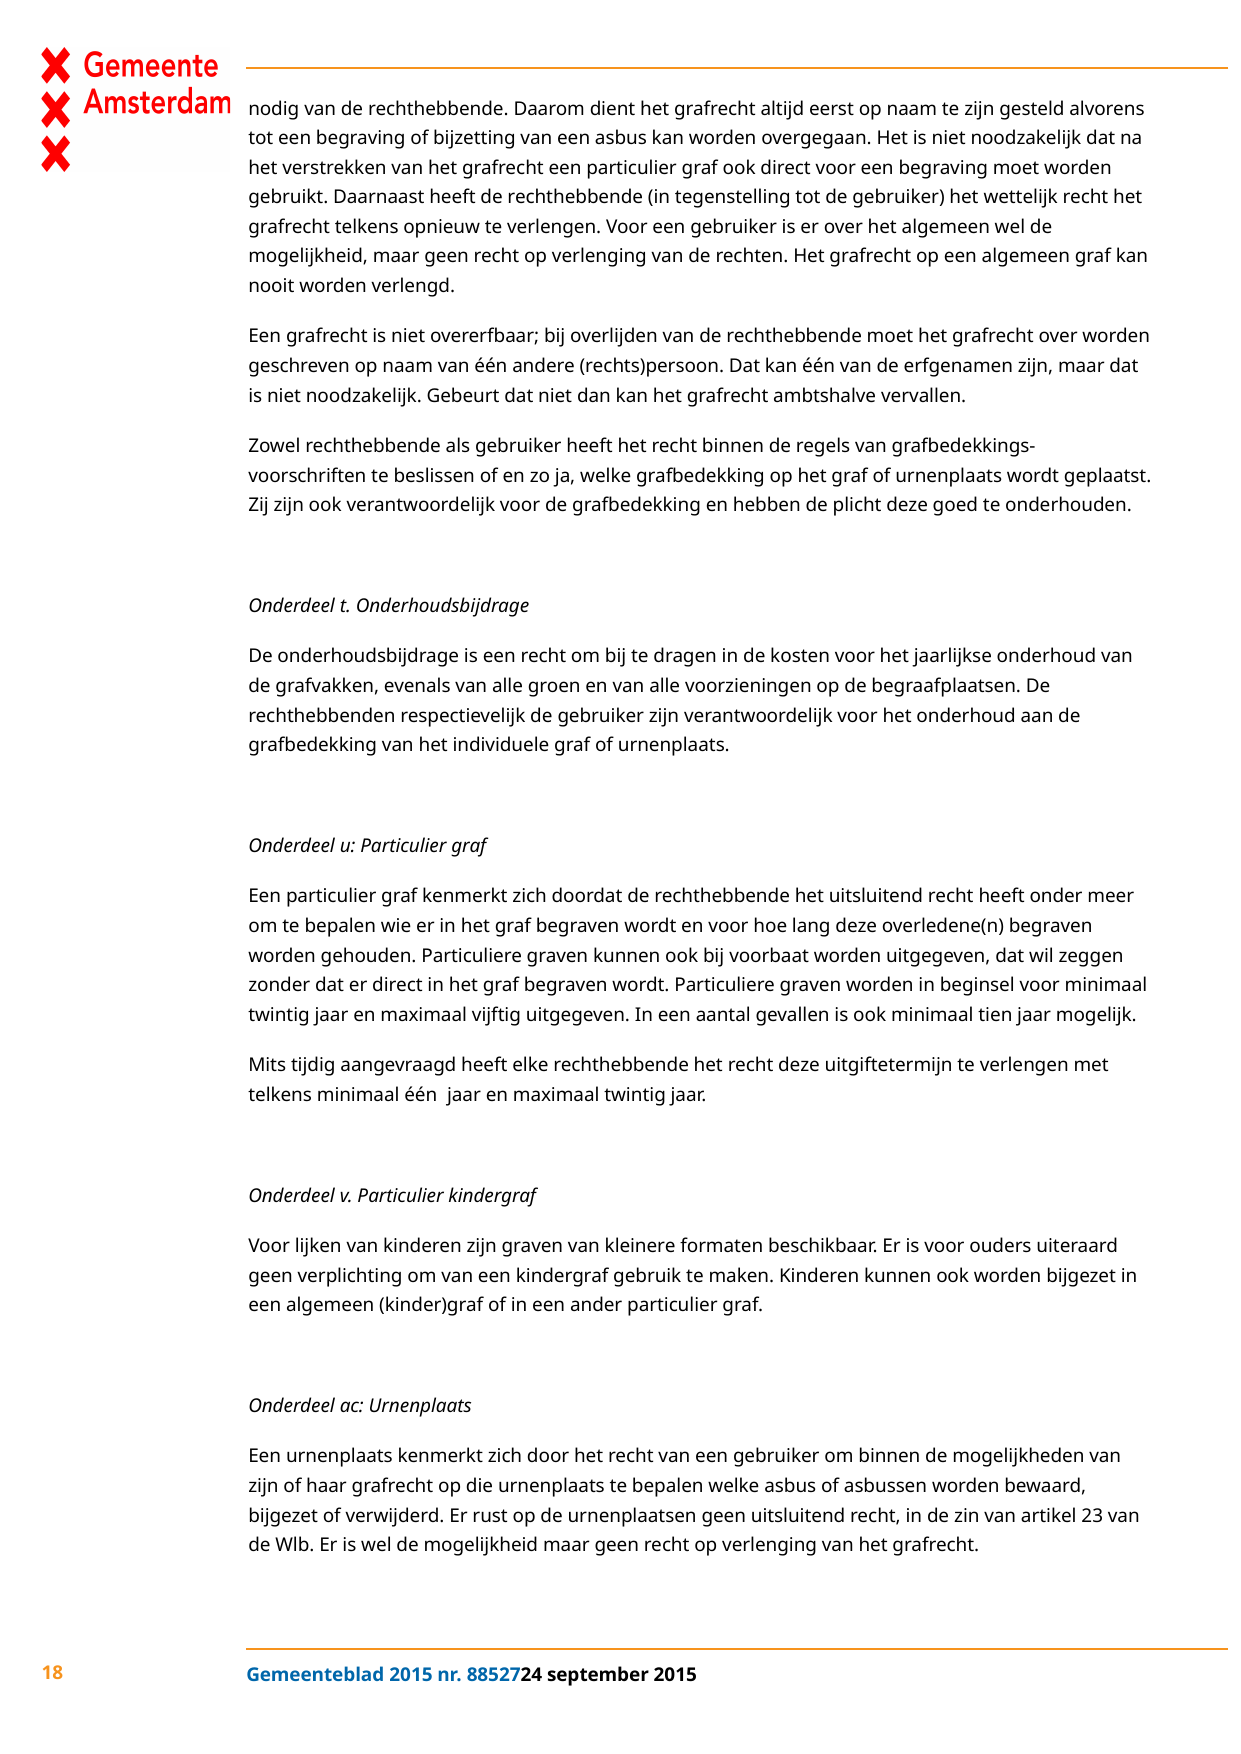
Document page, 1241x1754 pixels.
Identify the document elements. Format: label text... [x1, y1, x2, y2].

text Voor lijken van kinderen zijn graven van kleinere formaten beschikbaar. Er is voor ouders uiteraard geen verplichting om van een kindergraf gebruik te maken. Kinderen kunnen ook worden bijgezet in een algemeen (kinder)graf of in een ander particulier graf. [248, 1232, 1152, 1317]
text Een urnenplaats kenmerkt zich door het recht van een gebruiker om binnen de mogelijkheden van zijn of haar grafrecht op die urnenplaats te bepalen welke asbus of asbussen worden bewaard, bijgezet of verwijderd. Er rust op de urnenplaatsen geen uitsluitend recht, in de zin van artikel 23 van de Wlb. Er is wel de mogelijkheid maar geen recht op verlenging van het grafrecht. [248, 1443, 1152, 1557]
text De onderhoudsbijdrage is een recht om bij te dragen in de kosten voor het jaarlijkse onderhoud van de grafvakken, evenals van alle groen en van alle voorzieningen op de begraafplaatsen. De rechthebbenden respectievelijk de gebruiker zijn verantwoordelijk voor het onderhoud aan de grafbedekking van het individuele graf of urnenplaats. [248, 643, 1152, 757]
text Onderdeel t. Onderhoudsbijdrage [248, 592, 1152, 618]
text Een particulier graf kenmerkt zich doordat de rechthebbende het uitsluitend recht heeft onder meer om te bepalen wie er in het graf begraven wordt en voor hoe lang deze overledene(n) begraven worden gehouden. Particuliere graven kunnen ook bij voorbaat worden uitgegeven, dat wil zeggen zonder dat er direct in het graf begraven wordt. Particuliere graven worden in beginsel voor minimaal twintig jaar en maximaal vijftig uitgegeven. In een aantal gevallen is ook minimaal tien jaar mogelijk. [248, 883, 1152, 1027]
text Een grafrecht is niet overerfbaar; bij overlijden van de rechthebbende moet het grafrecht over worden geschreven op naam van één andere (rechts)persoon. Dat kan één van de erfgenamen zijn, maar dat is niet noodzakelijk. Gebeurt dat niet dan kan het grafrecht ambtshalve vervallen. [248, 323, 1152, 408]
text Mits tijdig aangevraagd heeft elke rechthebbende het recht deze uitgiftetermijn te verlengen met telkens minimaal één jaar en maximaal twintig jaar. [248, 1051, 1152, 1107]
text Onderdeel u: Particulier graf [248, 832, 1152, 858]
text Zowel rechthebbende als gebruiker heeft het recht binnen de regels van grafbedekkings-voorschriften te beslissen of en zo ja, welke grafbedekking op het graf of urnenplaats wordt geplaatst. Zij zijn ook verantwoordelijk voor de grafbedekking en hebben de plicht deze goed te onderhouden. [248, 432, 1152, 517]
picture [41, 47, 231, 172]
text nodig van de rechthebbende. Daarom dient het grafrecht altijd eerst op naam te zijn gesteld alvorens tot een begraving of bijzetting van een asbus kan worden overgegaan. Het is niet noodzakelijk dat na het verstrekken van het grafrecht een particulier graf ook direct voor een begraving moet worden gebruikt. Daarnaast heeft de rechthebbende (in tegenstelling tot de gebruiker) het wettelijk recht het grafrecht telkens opnieuw te verlengen. Voor een gebruiker is er over het algemeen wel de mogelijkheid, maar geen recht op verlenging van de rechten. Het grafrecht op een algemeen graf kan nooit worden verlengd. [248, 95, 1152, 298]
text Onderdeel v. Particulier kindergraf [248, 1182, 1152, 1208]
text Onderdeel ac: Urnenplaats [248, 1392, 1152, 1418]
